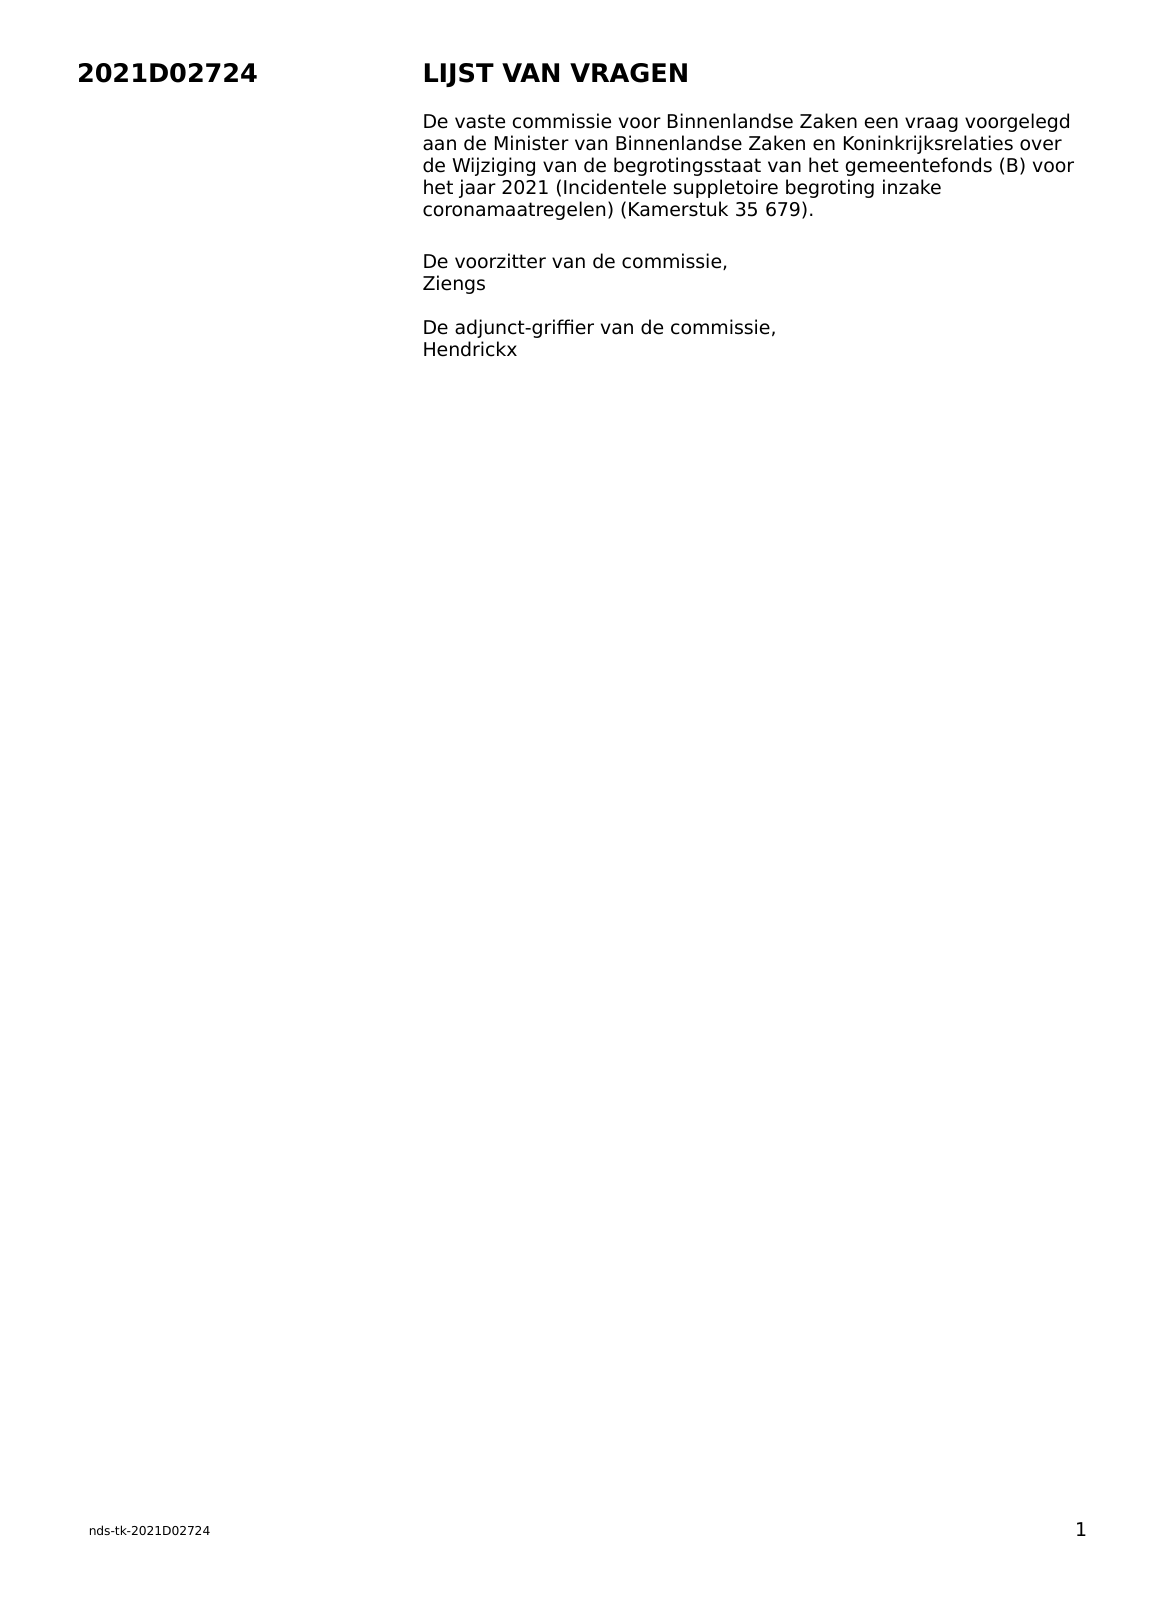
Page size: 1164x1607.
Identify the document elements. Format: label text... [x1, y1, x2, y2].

text De voorzitter van de commissie, Ziengs [422, 251, 1087, 295]
text 2021D02724 LIJST VAN VRAGEN [77, 59, 1087, 89]
text nds-tk-2021D02724 [88, 1524, 323, 1538]
text De adjunct-griffier van de commissie, Hendrickx [422, 317, 1087, 361]
text De vaste commissie voor Binnenlandse Zaken een vraag voorgelegd aan de Minister van Binnenlandse Zaken en Koninkrijksrelaties over de Wijziging van de begrotingsstaat van het gemeentefonds (B) voor het jaar 2021 (Incidentele suppletoire begroting inzake coronamaatregelen) (Kamerstuk 35 679). [422, 111, 1087, 221]
